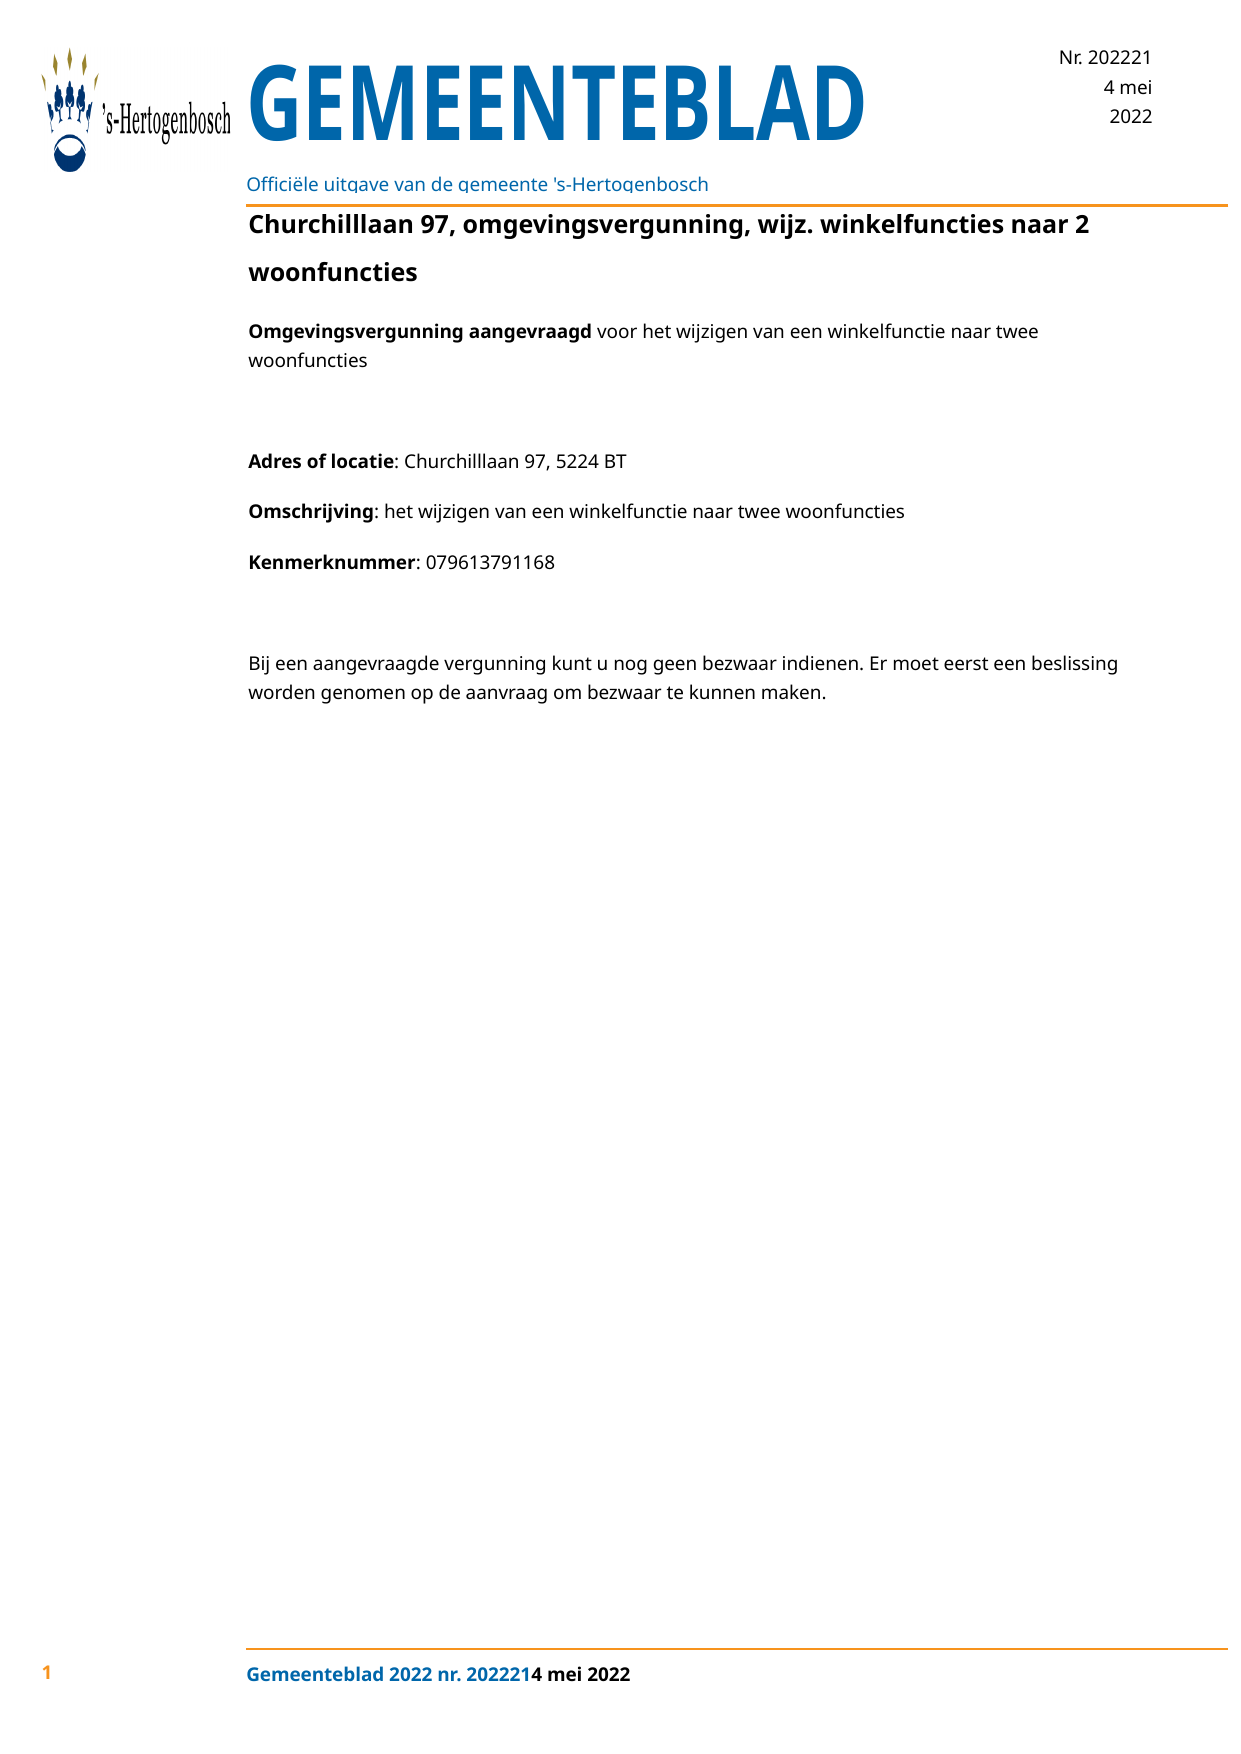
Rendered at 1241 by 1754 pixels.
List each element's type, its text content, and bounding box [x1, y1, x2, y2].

picture [41, 47, 231, 172]
text Kenmerknummer: 079613791168 [248, 549, 1152, 575]
text Omschrijving: het wijzigen van een winkelfunctie naar twee woonfuncties [248, 499, 1152, 524]
text Churchilllaan 97, omgevingsvergunning, wijz. winkelfuncties naar 2 woonfuncties [248, 207, 1152, 288]
text Adres of locatie: Churchilllaan 97, 5224 BT [248, 448, 1152, 474]
text Omgevingsvergunning aangevraagd voor het wijzigen van een winkelfunctie naar twee woonfuncties [248, 318, 1152, 373]
text Bij een aangevraagde vergunning kunt u nog geen bezwaar indienen. Er moet eerst een beslissing worden genomen op de aanvraag om bezwaar te kunnen maken. [248, 650, 1152, 705]
